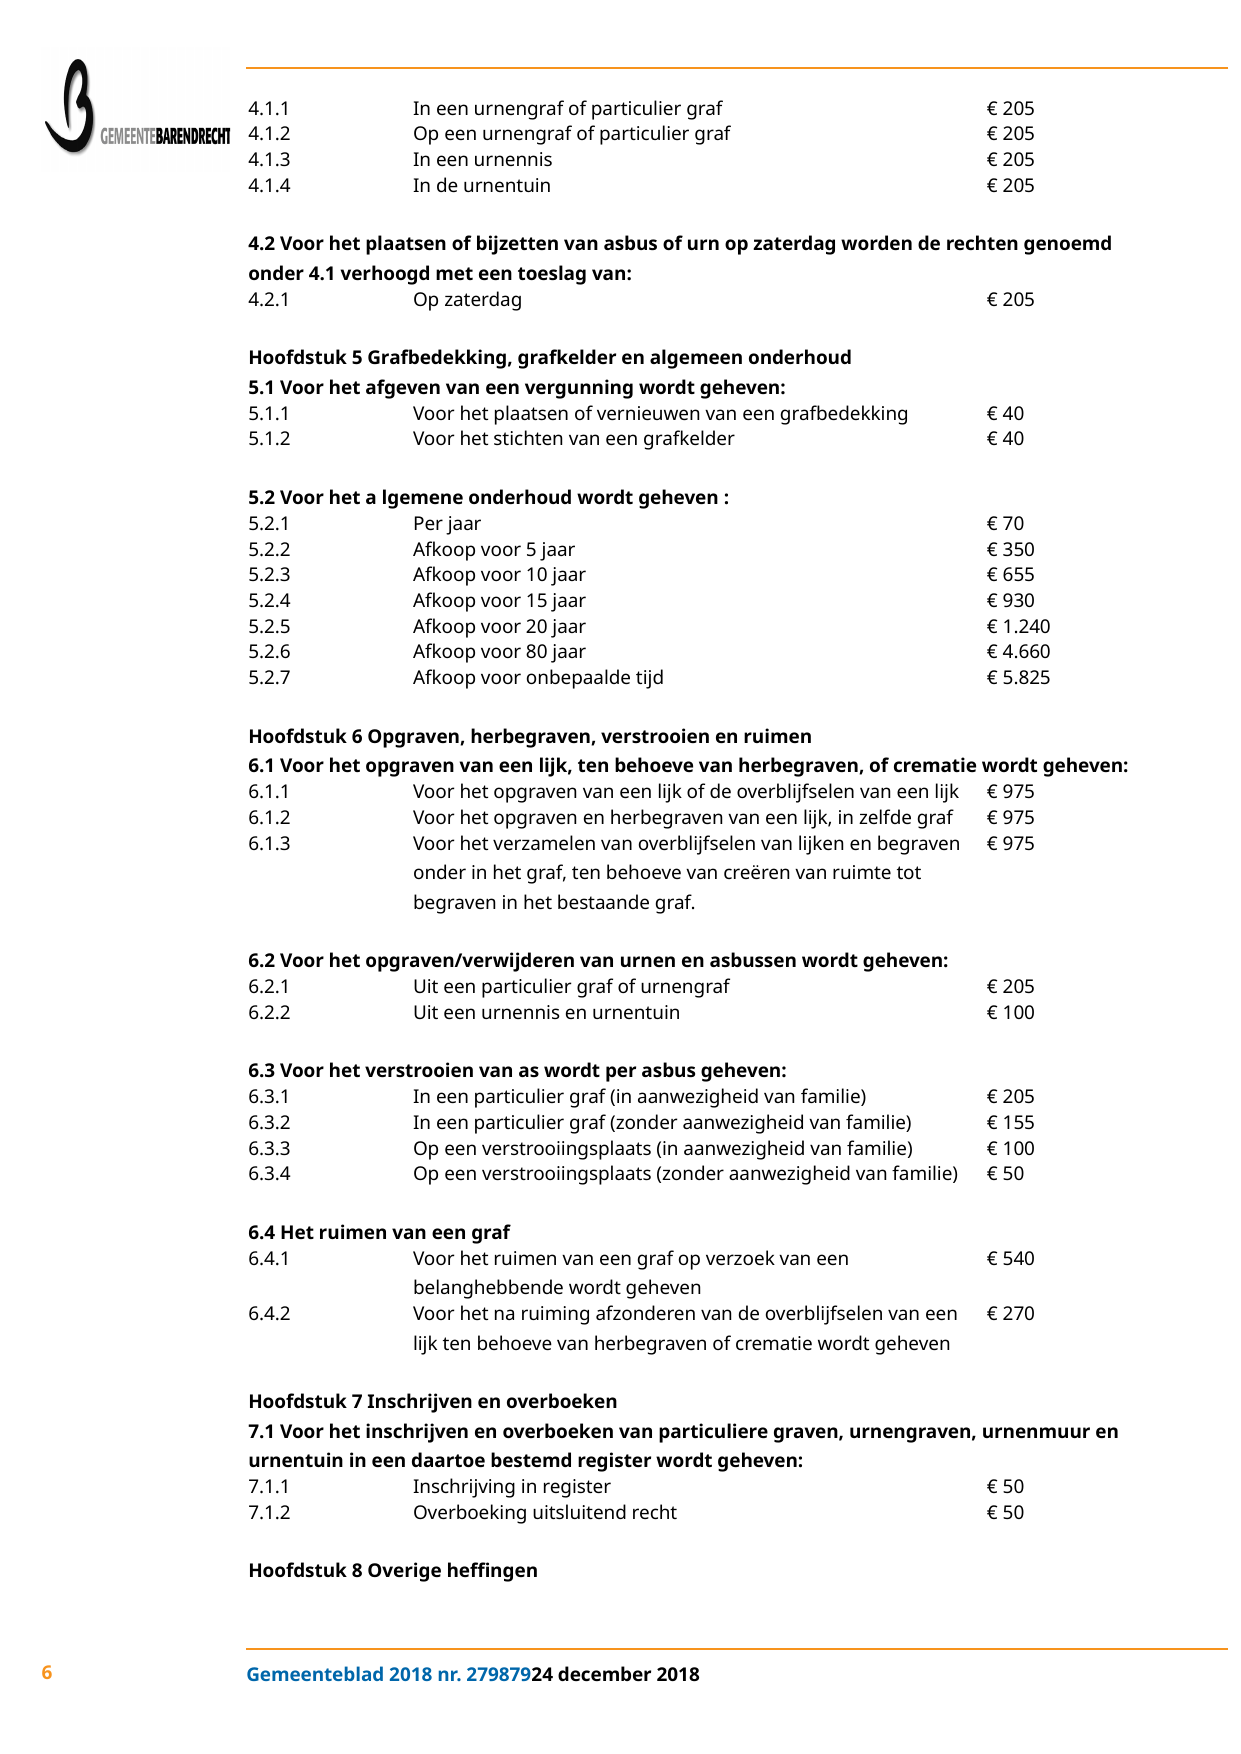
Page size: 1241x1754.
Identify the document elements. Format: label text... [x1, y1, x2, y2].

table_cell Per jaar [413, 510, 987, 536]
table_cell 6.3.2 [248, 1109, 413, 1135]
text Hoofdstuk 8 Overige heffingen [248, 1558, 1152, 1583]
table_cell Voor het ruimen van een graf op verzoek van een belanghebbende wordt geheven [413, 1245, 987, 1300]
text Hoofdstuk 6 Opgraven, herbegraven, verstrooien en ruimen [248, 723, 1152, 749]
table_cell € 1.240 [987, 613, 1152, 639]
table_cell Afkoop voor 15 jaar [413, 587, 987, 613]
table_cell 5.1.1 [248, 400, 413, 426]
table_cell 4.1.2 [248, 121, 413, 146]
table_cell € 40 [987, 400, 1152, 426]
table_cell 6.3.3 [248, 1135, 413, 1161]
table_cell 5.2.2 [248, 536, 413, 561]
table_cell In een particulier graf (zonder aanwezigheid van familie) [413, 1109, 987, 1135]
table_cell Afkoop voor 80 jaar [413, 639, 987, 664]
table_cell Afkoop voor 20 jaar [413, 613, 987, 639]
table_cell € 350 [987, 536, 1152, 561]
table_cell Op een urnengraf of particulier graf [413, 121, 987, 146]
table_cell € 540 [987, 1245, 1152, 1300]
table_cell Voor het opgraven en herbegraven van een lijk, in zelfde graf [413, 804, 987, 830]
table_cell 7.1.1 [248, 1474, 413, 1499]
table_cell € 4.660 [987, 639, 1152, 664]
table_cell 5.2.7 [248, 664, 413, 690]
table_cell 6.4.1 [248, 1245, 413, 1300]
table_cell € 50 [987, 1161, 1152, 1186]
table_cell Uit een particulier graf of urnengraf [413, 973, 987, 999]
table_header 6.1 Voor het opgraven van een lijk, ten behoeve van herbegraven, of crematie wordt geheven: [248, 753, 1152, 778]
table_cell € 100 [987, 999, 1152, 1025]
table_cell Afkoop voor onbepaalde tijd [413, 664, 987, 690]
table_cell 6.2.2 [248, 999, 413, 1025]
table_header 7.1 Voor het inschrijven en overboeken van particuliere graven, urnengraven, urnenmuur en urnentuin in een daartoe bestemd register wordt geheven: [248, 1418, 1152, 1473]
text Hoofdstuk 7 Inschrijven en overboeken [248, 1388, 1152, 1414]
table_cell Voor het opgraven van een lijk of de overblijfselen van een lijk [413, 778, 987, 804]
table_cell € 5.825 [987, 664, 1152, 690]
table_cell € 50 [987, 1474, 1152, 1499]
table_header 4.2 Voor het plaatsen of bijzetten van asbus of urn op zaterdag worden de rechten genoemd onder 4.1 verhoogd met een toeslag van: [248, 231, 1152, 286]
table_cell Op een verstrooiingsplaats (in aanwezigheid van familie) [413, 1135, 987, 1161]
table_cell Op zaterdag [413, 286, 987, 312]
table_cell 6.4.2 [248, 1300, 413, 1356]
table_cell € 205 [987, 172, 1152, 198]
table_cell € 205 [987, 973, 1152, 999]
table_cell € 205 [987, 95, 1152, 121]
table_cell In de urnentuin [413, 172, 987, 198]
table_cell 5.2.4 [248, 587, 413, 613]
table_cell 4.1.4 [248, 172, 413, 198]
table_cell € 655 [987, 561, 1152, 587]
table_header 6.4 Het ruimen van een graf [248, 1219, 1152, 1245]
table_cell € 155 [987, 1109, 1152, 1135]
table_cell 6.2.1 [248, 973, 413, 999]
table_cell € 205 [987, 146, 1152, 172]
table_cell € 50 [987, 1499, 1152, 1525]
table_cell In een urnengraf of particulier graf [413, 95, 987, 121]
table_cell Inschrijving in register [413, 1474, 987, 1499]
text Hoofdstuk 5 Grafbedekking, grafkelder en algemeen onderhoud [248, 344, 1152, 370]
table_cell Voor het stichten van een grafkelder [413, 426, 987, 451]
table_cell 6.1.2 [248, 804, 413, 830]
table_cell In een urnennis [413, 146, 987, 172]
table_cell 6.3.1 [248, 1084, 413, 1109]
table_cell Voor het na ruiming afzonderen van de overblijfselen van een lijk ten behoeve van herbegraven of crematie wordt geheven [413, 1300, 987, 1356]
table_cell 4.2.1 [248, 286, 413, 312]
table_cell Voor het verzamelen van overblijfselen van lijken en begraven onder in het graf, ten behoeve van creëren van ruimte tot begraven in het bestaande graf. [413, 830, 987, 915]
table_cell 4.1.3 [248, 146, 413, 172]
table_cell 5.2.6 [248, 639, 413, 664]
table_cell Voor het plaatsen of vernieuwen van een grafbedekking [413, 400, 987, 426]
table_cell Overboeking uitsluitend recht [413, 1499, 987, 1525]
table_header 5.2 Voor het a lgemene onderhoud wordt geheven : [248, 484, 1152, 510]
table_cell € 205 [987, 286, 1152, 312]
table_cell € 70 [987, 510, 1152, 536]
table_cell € 100 [987, 1135, 1152, 1161]
table_cell 7.1.2 [248, 1499, 413, 1525]
table_cell € 270 [987, 1300, 1152, 1356]
table_cell 5.1.2 [248, 426, 413, 451]
table_cell Afkoop voor 10 jaar [413, 561, 987, 587]
table_cell 5.2.1 [248, 510, 413, 536]
table_cell 4.1.1 [248, 95, 413, 121]
table_cell € 40 [987, 426, 1152, 451]
table_cell € 975 [987, 778, 1152, 804]
table_cell 6.3.4 [248, 1161, 413, 1186]
table_header 6.2 Voor het opgraven/verwijderen van urnen en asbussen wordt geheven: [248, 948, 1152, 973]
table_cell € 930 [987, 587, 1152, 613]
table_cell 5.2.3 [248, 561, 413, 587]
table_cell € 975 [987, 804, 1152, 830]
table_header 5.1 Voor het afgeven van een vergunning wordt geheven: [248, 374, 1152, 400]
table_cell 5.2.5 [248, 613, 413, 639]
table_cell In een particulier graf (in aanwezigheid van familie) [413, 1084, 987, 1109]
table_header 6.3 Voor het verstrooien van as wordt per asbus geheven: [248, 1058, 1152, 1083]
table_cell 6.1.1 [248, 778, 413, 804]
table_cell € 205 [987, 121, 1152, 146]
picture [41, 47, 231, 172]
table_cell € 205 [987, 1084, 1152, 1109]
table_cell € 975 [987, 830, 1152, 915]
table_cell Op een verstrooiingsplaats (zonder aanwezigheid van familie) [413, 1161, 987, 1186]
table_cell Uit een urnennis en urnentuin [413, 999, 987, 1025]
table_cell Afkoop voor 5 jaar [413, 536, 987, 561]
table_cell 6.1.3 [248, 830, 413, 915]
